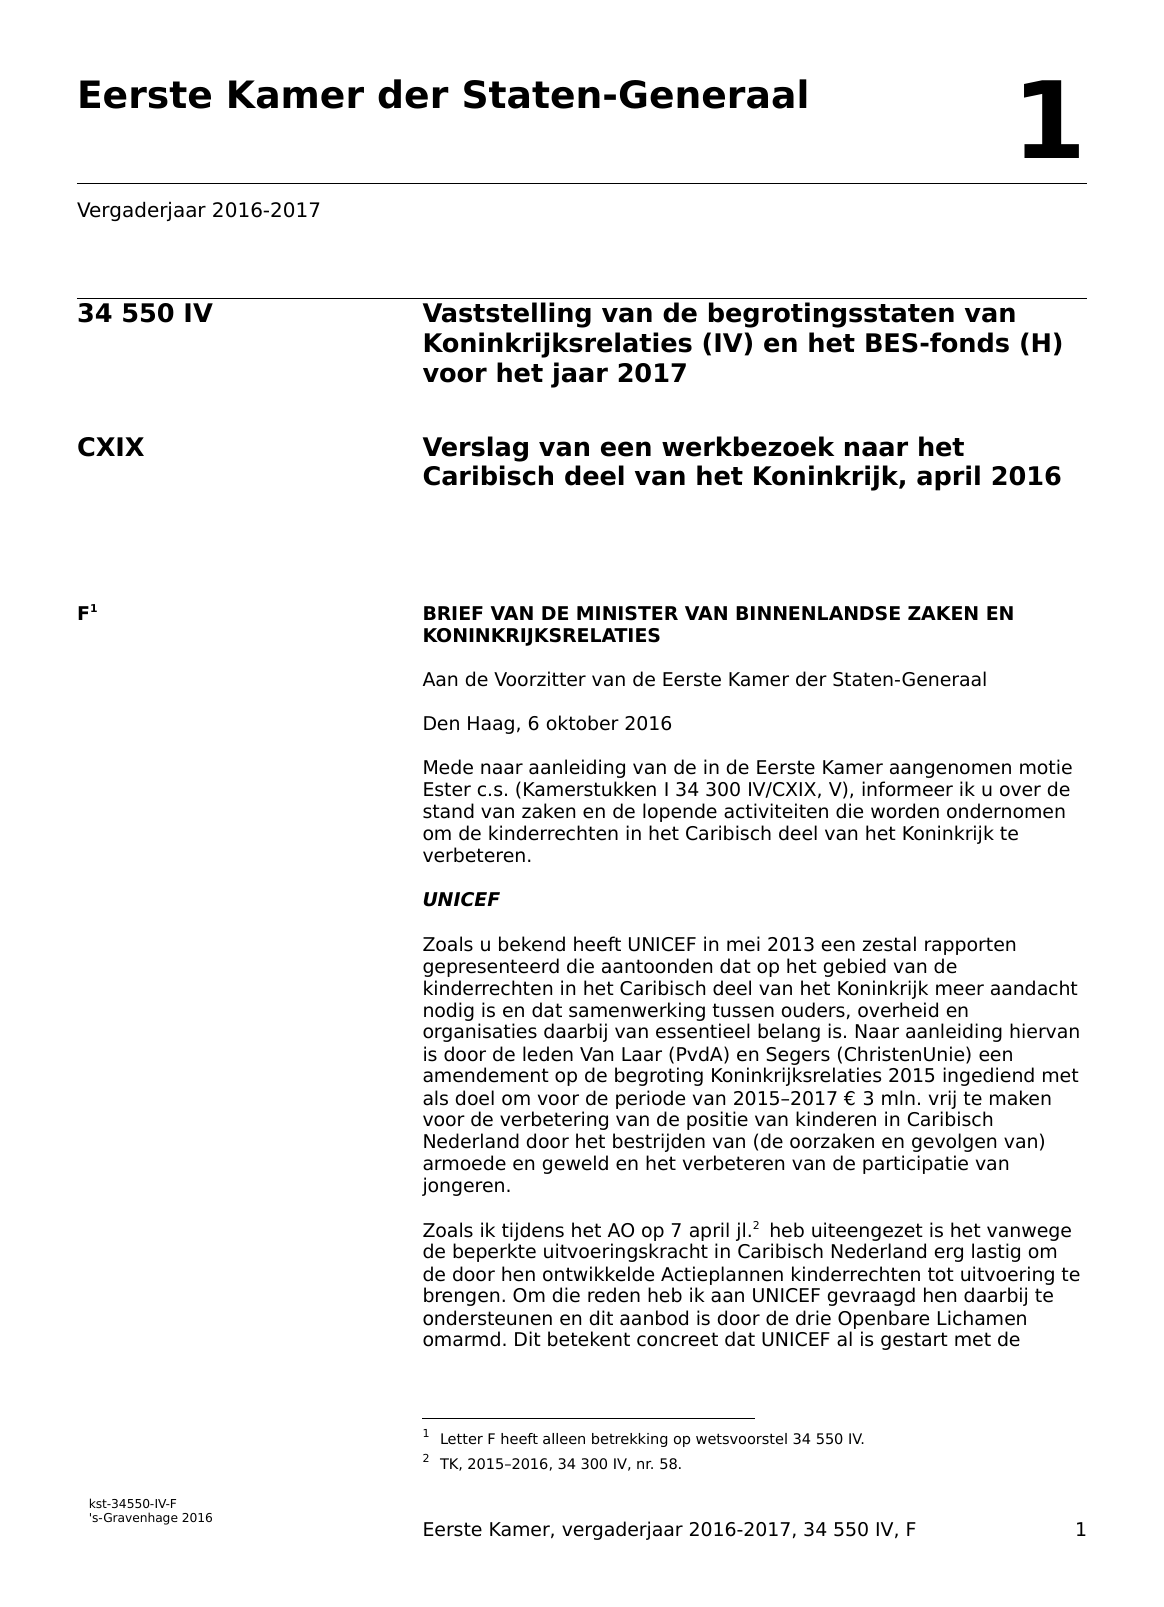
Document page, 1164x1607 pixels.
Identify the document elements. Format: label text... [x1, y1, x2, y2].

text Letter F heeft alleen betrekking op wetsvoorstel 34 550 IV. [422, 1427, 1087, 1449]
table_header 1 [886, 59, 1087, 183]
text Zoals u bekend heeft UNICEF in mei 2013 een zestal rapporten gepresenteerd die aantoonden dat op het gebied van de kinderrechten in het Caribisch deel van het Koninkrijk meer aandacht nodig is en dat samenwerking tussen ouders, overheid en organisaties daarbij van essentieel belang is. Naar aanleiding hiervan is door de leden Van Laar (PvdA) en Segers (ChristenUnie) een amendement op de begroting Koninkrijksrelaties 2015 ingediend met als doel om voor de periode van 2015–2017 € 3 mln. vrij te maken voor de verbetering van de positie van kinderen in Caribisch Nederland door het bestrijden van (de oorzaken en gevolgen van) armoede en geweld en het verbeteren van de participatie van jongeren. [422, 933, 1087, 1197]
table_cell Vergaderjaar 2016-2017 [77, 184, 1087, 298]
subtitle CXIX Verslag van een werkbezoek naar het Caribisch deel van het Koninkrijk, april 2016 [77, 432, 1087, 492]
subtitle 34 550 IV Vaststelling van de begrotingsstaten van Koninkrijksrelaties (IV) en het BES-fonds (H) voor het jaar 2017 [77, 299, 1087, 388]
table_header Eerste Kamer der Staten-Generaal [77, 59, 886, 183]
text Zoals ik tijdens het AO op 7 april jl. heb uiteengezet is het vanwege de beperkte uitvoeringskracht in Caribisch Nederland erg lastig om de door hen ontwikkelde Actieplannen kinderrechten tot uitvoering te brengen. Om die reden heb ik aan UNICEF gevraagd hen daarbij te ondersteunen en dit aanbod is door de drie Openbare Lichamen omarmd. Dit betekent concreet dat UNICEF al is gestart met de [422, 1219, 1087, 1351]
text 's-Gravenhage 2016 [88, 1511, 323, 1525]
text Aan de Voorzitter van de Eerste Kamer der Staten-Generaal [422, 669, 1087, 691]
text kst-34550-IV-F [88, 1497, 323, 1511]
text Mede naar aanleiding van de in de Eerste Kamer aangenomen motie Ester c.s. (Kamerstukken I 34 300 IV/CXIX, V), informeer ik u over de stand van zaken en de lopende activiteiten die worden ondernomen om de kinderrechten in het Caribisch deel van het Koninkrijk te verbeteren. [422, 757, 1087, 867]
subtitle F BRIEF VAN DE MINISTER VAN BINNENLANDSE ZAKEN EN KONINKRIJKSRELATIES [77, 603, 1087, 647]
text Den Haag, 6 oktober 2016 [422, 713, 1087, 735]
subtitle UNICEF [422, 889, 1087, 911]
text TK, 2015–2016, 34 300 IV, nr. 58. [422, 1452, 1087, 1474]
